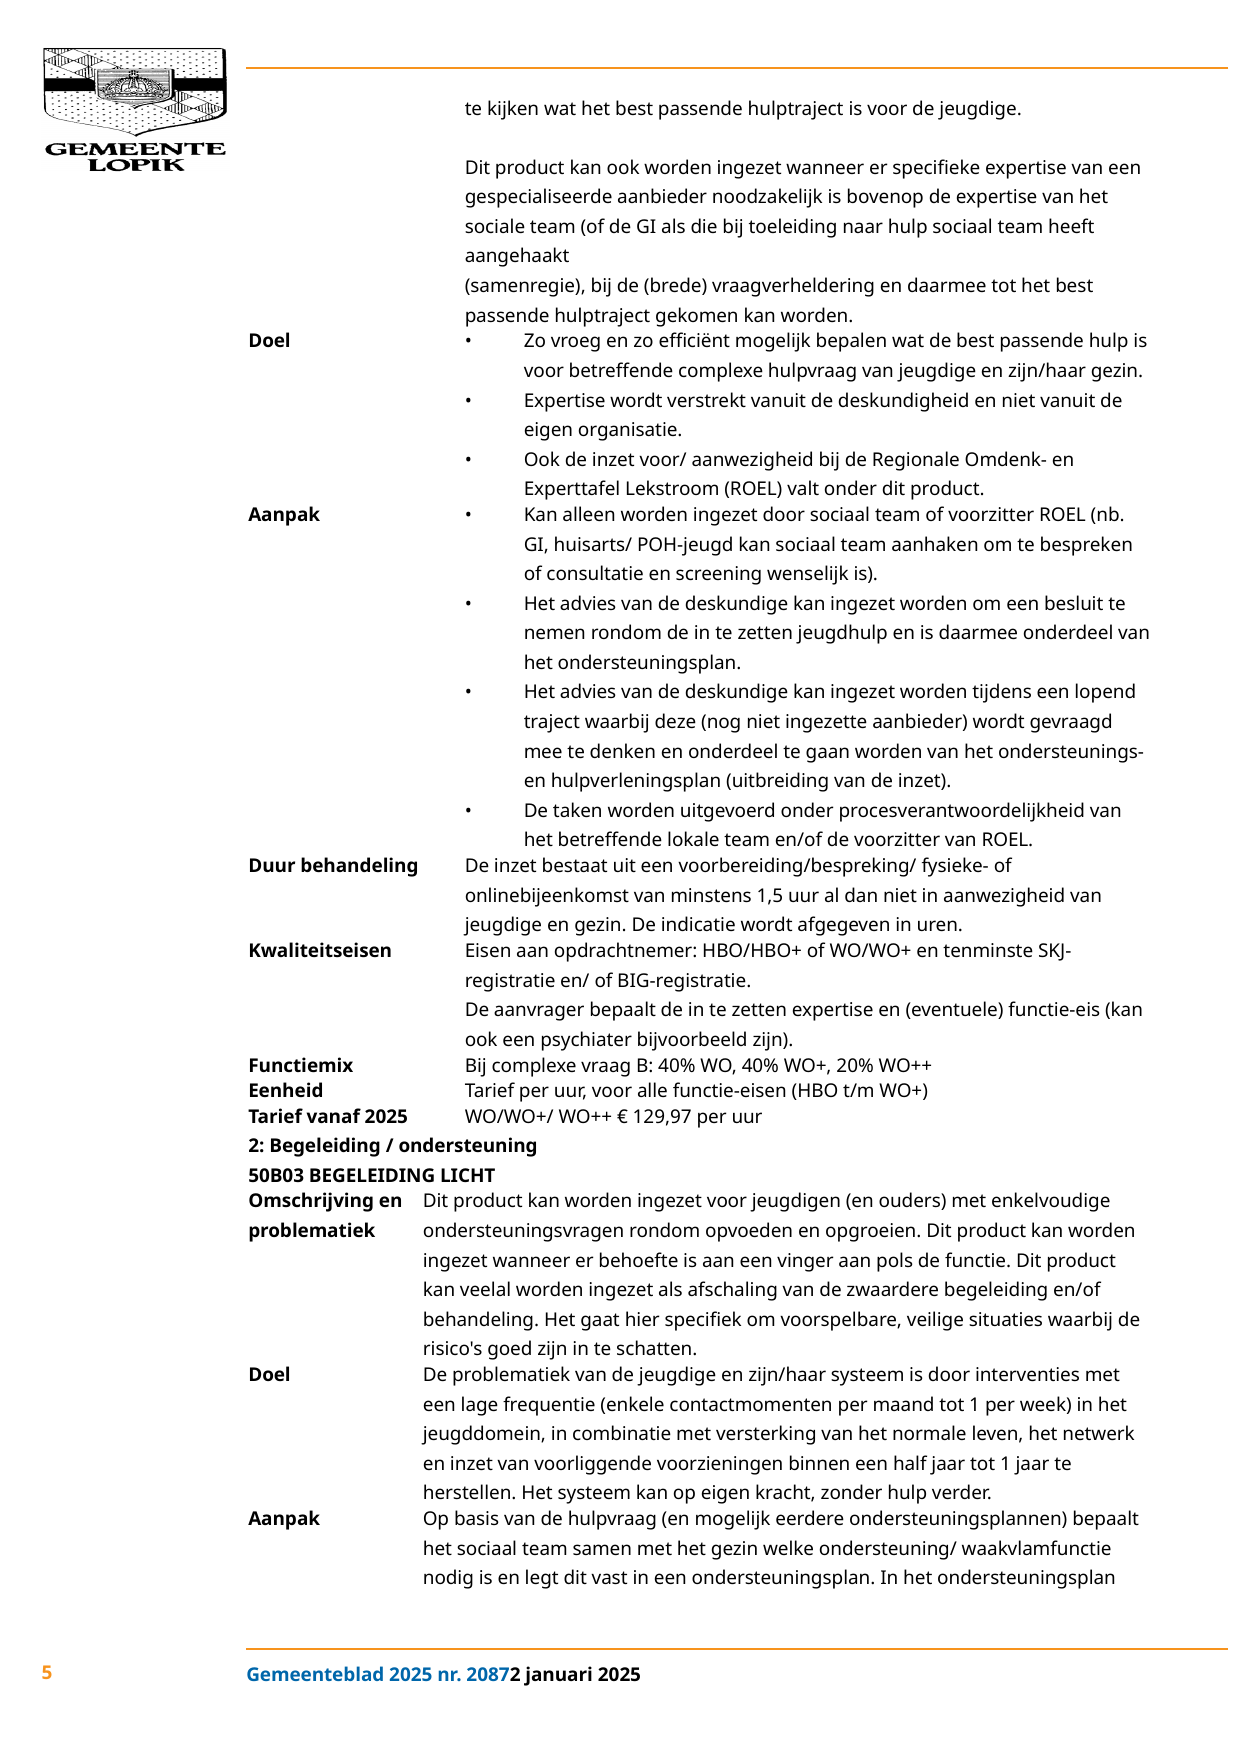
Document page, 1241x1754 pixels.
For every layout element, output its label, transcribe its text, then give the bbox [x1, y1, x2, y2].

table_header 50B03 BEGELEIDING LICHT [248, 1162, 1152, 1188]
table_cell [248, 95, 464, 328]
table_cell Eisen aan opdrachtnemer: HBO/HBO+ of WO/WO+ en tenminste SKJ-registratie en/ of BIG-registratie. De aanvrager bepaalt de in te zetten expertise en (eventuele) functie-eis (kan ook een psychiater bijvoorbeeld zijn). [465, 937, 1152, 1052]
table_cell Eenheid [248, 1078, 464, 1103]
table_cell Kan alleen worden ingezet door sociaal team of voorzitter ROEL (nb. GI, huisarts/ POH-jeugd kan sociaal team aanhaken om te bespreken of consultatie en screening wenselijk is). Het advies van de deskundige kan ingezet worden om een besluit te nemen rondom de in te zetten jeugdhulp en is daarmee onderdeel van het ondersteuningsplan. Het advies van de deskundige kan ingezet worden tijdens een lopend traject waarbij deze (nog niet ingezette aanbieder) wordt gevraagd mee te denken en onderdeel te gaan worden van het ondersteunings- en hulpverleningsplan (uitbreiding van de inzet). De taken worden uitgevoerd onder procesverantwoordelijkheid van het betreffende lokale team en/of de voorzitter van ROEL. [465, 501, 1152, 852]
table_cell Aanpak [248, 1505, 423, 1590]
table_cell te kijken wat het best passende hulptraject is voor de jeugdige. Dit product kan ook worden ingezet wanneer er specifieke expertise van een gespecialiseerde aanbieder noodzakelijk is bovenop de expertise van het sociale team (of de GI als die bij toeleiding naar hulp sociaal team heeft aangehaakt (samenregie), bij de (brede) vraagverheldering en daarmee tot het best passende hulptraject gekomen kan worden. [465, 95, 1152, 328]
text 2: Begeleiding / ondersteuning [248, 1132, 1152, 1158]
table_cell Zo vroeg en zo efficiënt mogelijk bepalen wat de best passende hulp is voor betreffende complexe hulpvraag van jeugdige en zijn/haar gezin. Expertise wordt verstrekt vanuit de deskundigheid en niet vanuit de eigen organisatie. Ook de inzet voor/ aanwezigheid bij de Regionale Omdenk- en Experttafel Lekstroom (ROEL) valt onder dit product. [465, 328, 1152, 501]
table_cell Tarief vanaf 2025 [248, 1103, 464, 1129]
table_cell Kwaliteitseisen [248, 937, 464, 1052]
table_cell Op basis van de hulpvraag (en mogelijk eerdere ondersteuningsplannen) bepaalt het sociaal team samen met het gezin welke ondersteuning/ waakvlamfunctie nodig is en legt dit vast in een ondersteuningsplan. In het ondersteuningsplan [423, 1505, 1152, 1590]
table_cell Bij complexe vraag B: 40% WO, 40% WO+, 20% WO++ [465, 1052, 1152, 1077]
table_cell De inzet bestaat uit een voorbereiding/bespreking/ fysieke- of onlinebijeenkomst van minstens 1,5 uur al dan niet in aanwezigheid van jeugdige en gezin. De indicatie wordt afgegeven in uren. [465, 853, 1152, 937]
table_cell Doel [248, 328, 464, 501]
picture [41, 47, 231, 172]
table_cell WO/WO+/ WO++ € 129,97 per uur [465, 1103, 1152, 1129]
table_cell De problematiek van de jeugdige en zijn/haar systeem is door interventies met een lage frequentie (enkele contactmomenten per maand tot 1 per week) in het jeugddomein, in combinatie met versterking van het normale leven, het netwerk en inzet van voorliggende voorzieningen binnen een half jaar tot 1 jaar te herstellen. Het systeem kan op eigen kracht, zonder hulp verder. [423, 1361, 1152, 1505]
table_cell Functiemix [248, 1052, 464, 1077]
table_cell Omschrijving en problematiek [248, 1188, 423, 1361]
table_cell Dit product kan worden ingezet voor jeugdigen (en ouders) met enkelvoudige ondersteuningsvragen rondom opvoeden en opgroeien. Dit product kan worden ingezet wanneer er behoefte is aan een vinger aan pols de functie. Dit product kan veelal worden ingezet als afschaling van de zwaardere begeleiding en/of behandeling. Het gaat hier specifiek om voorspelbare, veilige situaties waarbij de risico's goed zijn in te schatten. [423, 1188, 1152, 1361]
table_cell Tarief per uur, voor alle functie-eisen (HBO t/m WO+) [465, 1078, 1152, 1103]
table_cell Duur behandeling [248, 853, 464, 937]
table_cell Aanpak [248, 501, 464, 852]
table_cell Doel [248, 1361, 423, 1505]
